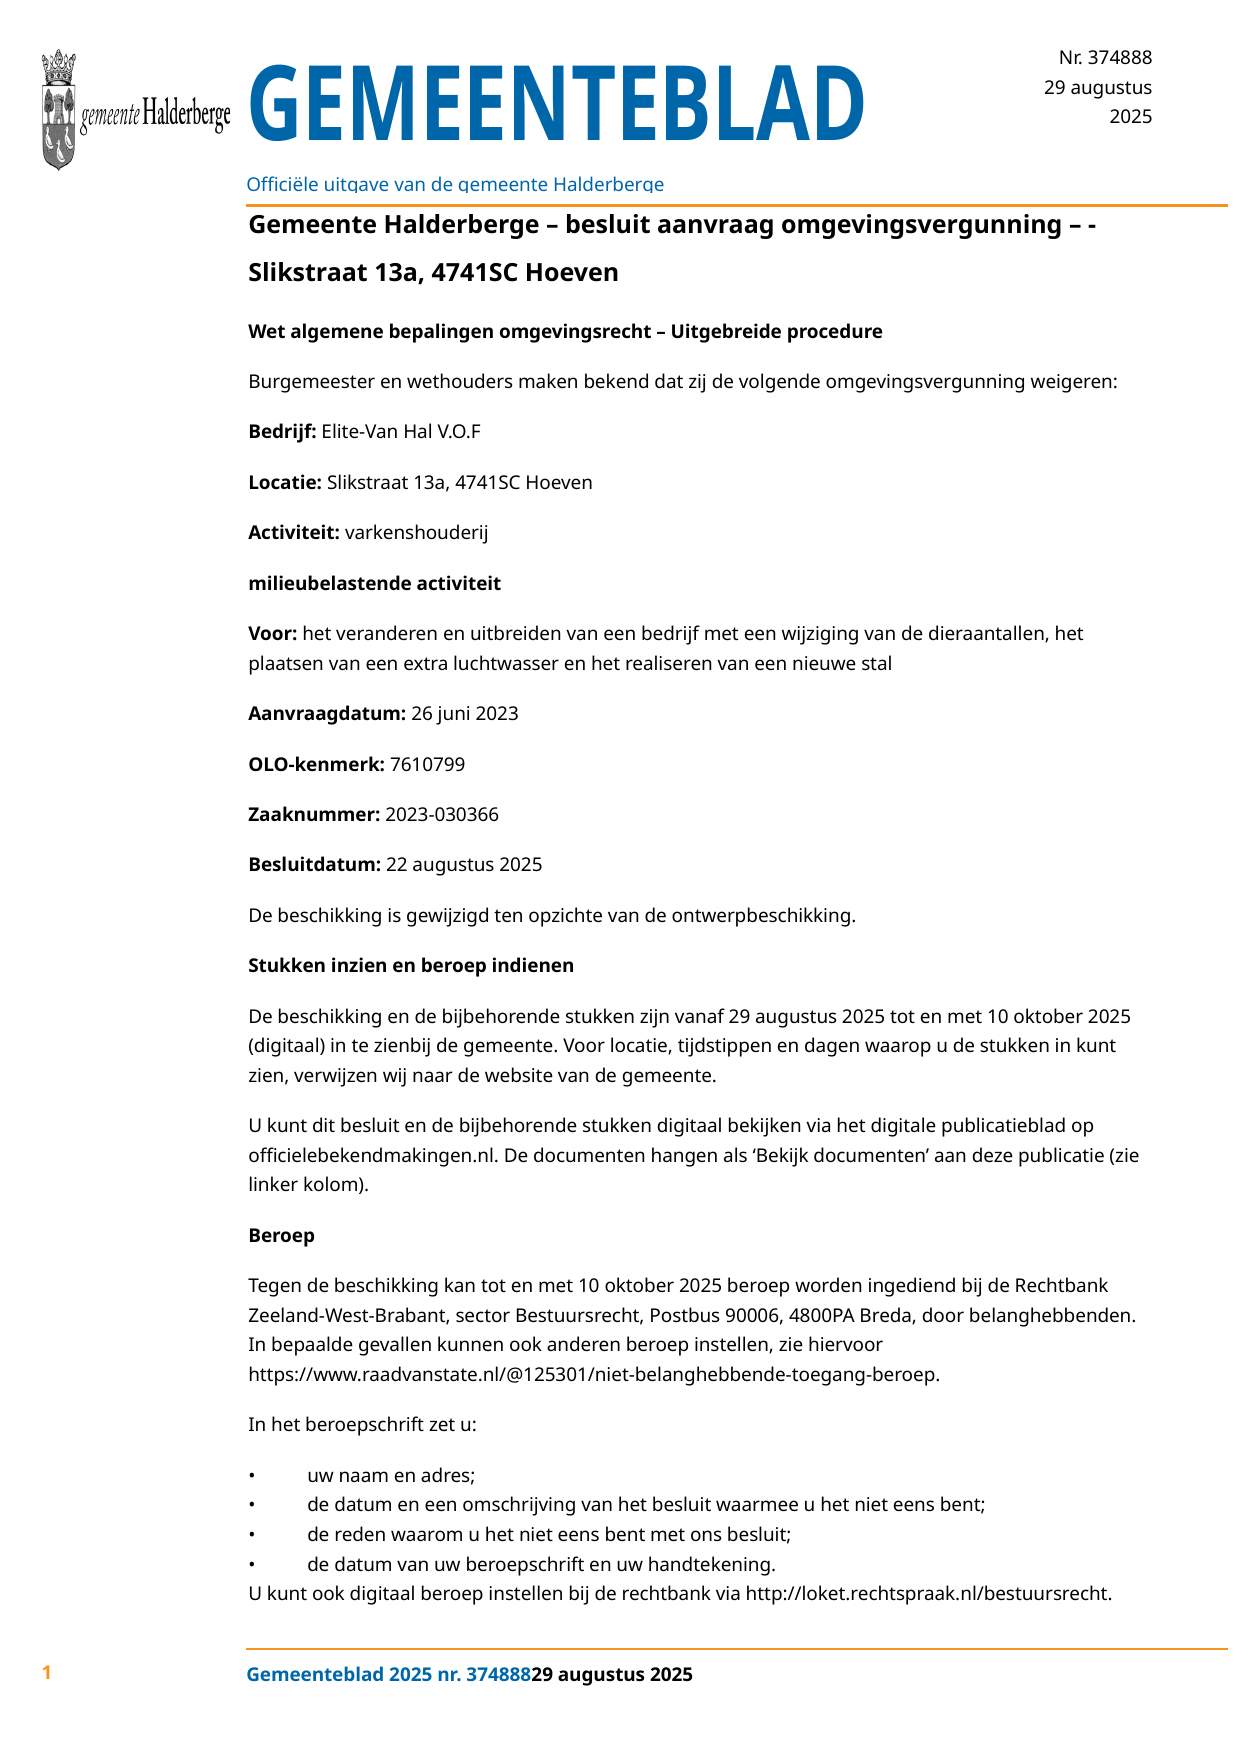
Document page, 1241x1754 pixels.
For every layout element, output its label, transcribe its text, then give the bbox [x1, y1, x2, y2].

text Gemeente Halderberge – besluit aanvraag omgevingsvergunning – - Slikstraat 13a, 4741SC Hoeven [248, 207, 1152, 288]
text De beschikking en de bijbehorende stukken zijn vanaf 29 augustus 2025 tot en met 10 oktober 2025 (digitaal) in te zienbij de gemeente. Voor locatie, tijdstippen en dagen waarop u de stukken in kunt zien, verwijzen wij naar de website van de gemeente. [248, 1003, 1152, 1088]
list de datum en een omschrijving van het besluit waarmee u het niet eens bent; [248, 1492, 1152, 1517]
text Zaaknummer: 2023-030366 [248, 801, 1152, 827]
text U kunt ook digitaal beroep instellen bij de rechtbank via http://loket.rechtspraak.nl/bestuursrecht. [248, 1580, 1152, 1606]
picture [41, 47, 231, 172]
text Burgemeester en wethouders maken bekend dat zij de volgende omgevingsvergunning weigeren: [248, 368, 1152, 394]
text OLO-kenmerk: 7610799 [248, 751, 1152, 777]
list de datum van uw beroepschrift en uw handtekening. [248, 1551, 1152, 1577]
list de reden waarom u het niet eens bent met ons besluit; [248, 1521, 1152, 1547]
text In het beroepschrift zet u: [248, 1412, 1152, 1437]
text Besluitdatum: 22 augustus 2025 [248, 852, 1152, 877]
list uw naam en adres; [248, 1462, 1152, 1488]
text Aanvraagdatum: 26 juni 2023 [248, 700, 1152, 726]
text milieubelastende activiteit [248, 570, 1152, 596]
text Voor: het veranderen en uitbreiden van een bedrijf met een wijziging van de dieraantallen, het plaatsen van een extra luchtwasser en het realiseren van een nieuwe stal [248, 620, 1152, 676]
text Stukken inzien en beroep indienen [248, 952, 1152, 978]
text Tegen de beschikking kan tot en met 10 oktober 2025 beroep worden ingediend bij de Rechtbank Zeeland-West-Brabant, sector Bestuursrecht, Postbus 90006, 4800PA Breda, door belanghebbenden. In bepaalde gevallen kunnen ook anderen beroep instellen, zie hiervoor https://www.raadvanstate.nl/@125301/niet-belanghebbende-toegang-beroep. [248, 1272, 1152, 1387]
text Wet algemene bepalingen omgevingsrecht – Uitgebreide procedure [248, 318, 1152, 344]
text Bedrijf: Elite-Van Hal V.O.F [248, 419, 1152, 444]
text Locatie: Slikstraat 13a, 4741SC Hoeven [248, 469, 1152, 495]
text Beroep [248, 1222, 1152, 1248]
text Activiteit: varkenshouderij [248, 519, 1152, 545]
text De beschikking is gewijzigd ten opzichte van de ontwerpbeschikking. [248, 902, 1152, 928]
text U kunt dit besluit en de bijbehorende stukken digitaal bekijken via het digitale publicatieblad op officielebekendmakingen.nl. De documenten hangen als ‘Bekijk documenten’ aan deze publicatie (zie linker kolom). [248, 1112, 1152, 1197]
